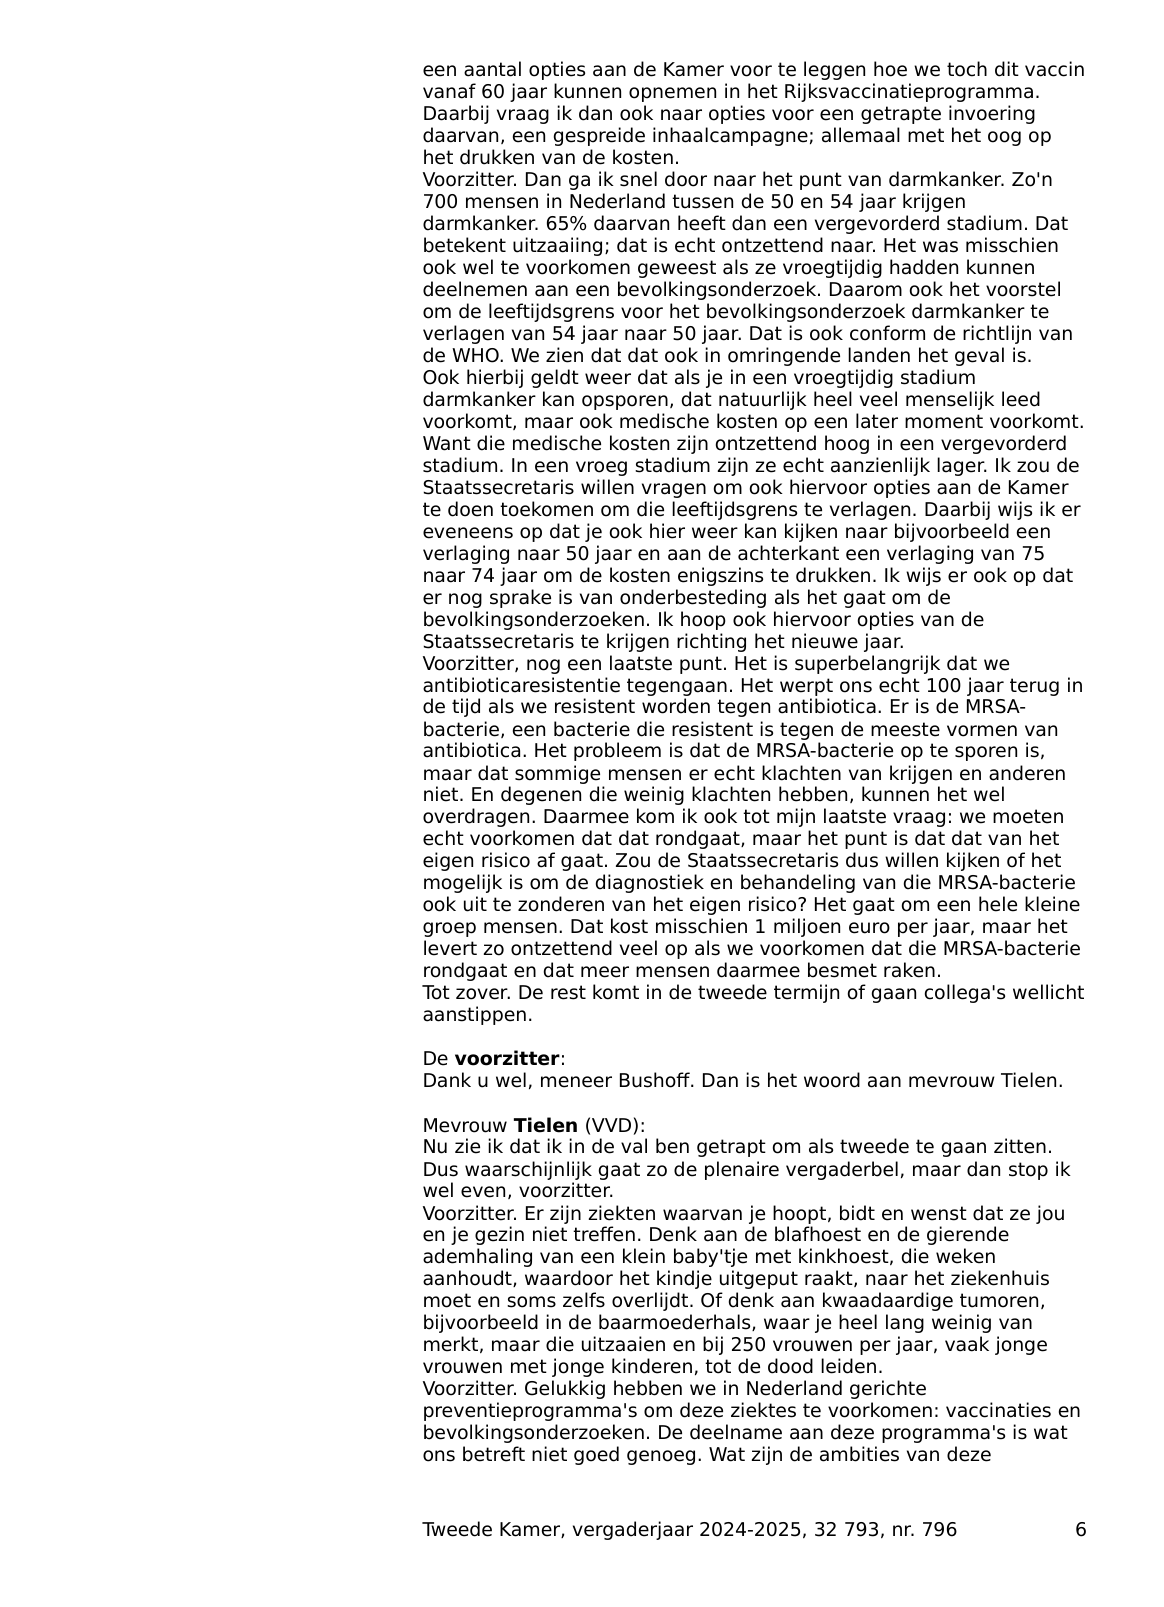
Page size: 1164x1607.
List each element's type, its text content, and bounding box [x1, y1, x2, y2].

text De voorzitter: [422, 1048, 1087, 1070]
text Dank u wel, meneer Bushoff. Dan is het woord aan mevrouw Tielen. [422, 1070, 1087, 1092]
text Voorzitter. Gelukkig hebben we in Nederland gerichte preventieprogramma's om deze ziektes te voorkomen: vaccinaties en bevolkingsonderzoeken. De deelname aan deze programma's is wat ons betreft niet goed genoeg. Wat zijn de ambities van deze [422, 1378, 1087, 1466]
text Nu zie ik dat ik in de val ben getrapt om als tweede te gaan zitten. Dus waarschijnlijk gaat zo de plenaire vergaderbel, maar dan stop ik wel even, voorzitter. [422, 1136, 1087, 1202]
text Mevrouw Tielen (VVD): [422, 1114, 1087, 1136]
text Voorzitter. Dan ga ik snel door naar het punt van darmkanker. Zo'n 700 mensen in Nederland tussen de 50 en 54 jaar krijgen darmkanker. 65% daarvan heeft dan een vergevorderd stadium. Dat betekent uitzaaiing; dat is echt ontzettend naar. Het was misschien ook wel te voorkomen geweest als ze vroegtijdig hadden kunnen deelnemen aan een bevolkingsonderzoek. Daarom ook het voorstel om de leeftijdsgrens voor het bevolkingsonderzoek darmkanker te verlagen van 54 jaar naar 50 jaar. Dat is ook conform de richtlijn van de WHO. We zien dat dat ook in omringende landen het geval is. [422, 169, 1087, 367]
text een aantal opties aan de Kamer voor te leggen hoe we toch dit vaccin vanaf 60 jaar kunnen opnemen in het Rijksvaccinatieprogramma. Daarbij vraag ik dan ook naar opties voor een getrapte invoering daarvan, een gespreide inhaalcampagne; allemaal met het oog op het drukken van de kosten. [422, 59, 1087, 169]
text Ook hierbij geldt weer dat als je in een vroegtijdig stadium darmkanker kan opsporen, dat natuurlijk heel veel menselijk leed voorkomt, maar ook medische kosten op een later moment voorkomt. Want die medische kosten zijn ontzettend hoog in een vergevorderd stadium. In een vroeg stadium zijn ze echt aanzienlijk lager. Ik zou de Staatssecretaris willen vragen om ook hiervoor opties aan de Kamer te doen toekomen om die leeftijdsgrens te verlagen. Daarbij wijs ik er eveneens op dat je ook hier weer kan kijken naar bijvoorbeeld een verlaging naar 50 jaar en aan de achterkant een verlaging van 75 naar 74 jaar om de kosten enigszins te drukken. Ik wijs er ook op dat er nog sprake is van onderbesteding als het gaat om de bevolkingsonderzoeken. Ik hoop ook hiervoor opties van de Staatssecretaris te krijgen richting het nieuwe jaar. [422, 367, 1087, 652]
text Voorzitter. Er zijn ziekten waarvan je hoopt, bidt en wenst dat ze jou en je gezin niet treffen. Denk aan de blafhoest en de gierende ademhaling van een klein baby'tje met kinkhoest, die weken aanhoudt, waardoor het kindje uitgeput raakt, naar het ziekenhuis moet en soms zelfs overlijdt. Of denk aan kwaadaardige tumoren, bijvoorbeeld in de baarmoederhals, waar je heel lang weinig van merkt, maar die uitzaaien en bij 250 vrouwen per jaar, vaak jonge vrouwen met jonge kinderen, tot de dood leiden. [422, 1202, 1087, 1378]
text Tot zover. De rest komt in de tweede termijn of gaan collega's wellicht aanstippen. [422, 982, 1087, 1026]
text Voorzitter, nog een laatste punt. Het is superbelangrijk dat we antibioticaresistentie tegengaan. Het werpt ons echt 100 jaar terug in de tijd als we resistent worden tegen antibiotica. Er is de MRSA-bacterie, een bacterie die resistent is tegen de meeste vormen van antibiotica. Het probleem is dat de MRSA-bacterie op te sporen is, maar dat sommige mensen er echt klachten van krijgen en anderen niet. En degenen die weinig klachten hebben, kunnen het wel overdragen. Daarmee kom ik ook tot mijn laatste vraag: we moeten echt voorkomen dat dat rondgaat, maar het punt is dat dat van het eigen risico af gaat. Zou de Staatssecretaris dus willen kijken of het mogelijk is om de diagnostiek en behandeling van die MRSA-bacterie ook uit te zonderen van het eigen risico? Het gaat om een hele kleine groep mensen. Dat kost misschien 1 miljoen euro per jaar, maar het levert zo ontzettend veel op als we voorkomen dat die MRSA-bacterie rondgaat en dat meer mensen daarmee besmet raken. [422, 652, 1087, 982]
